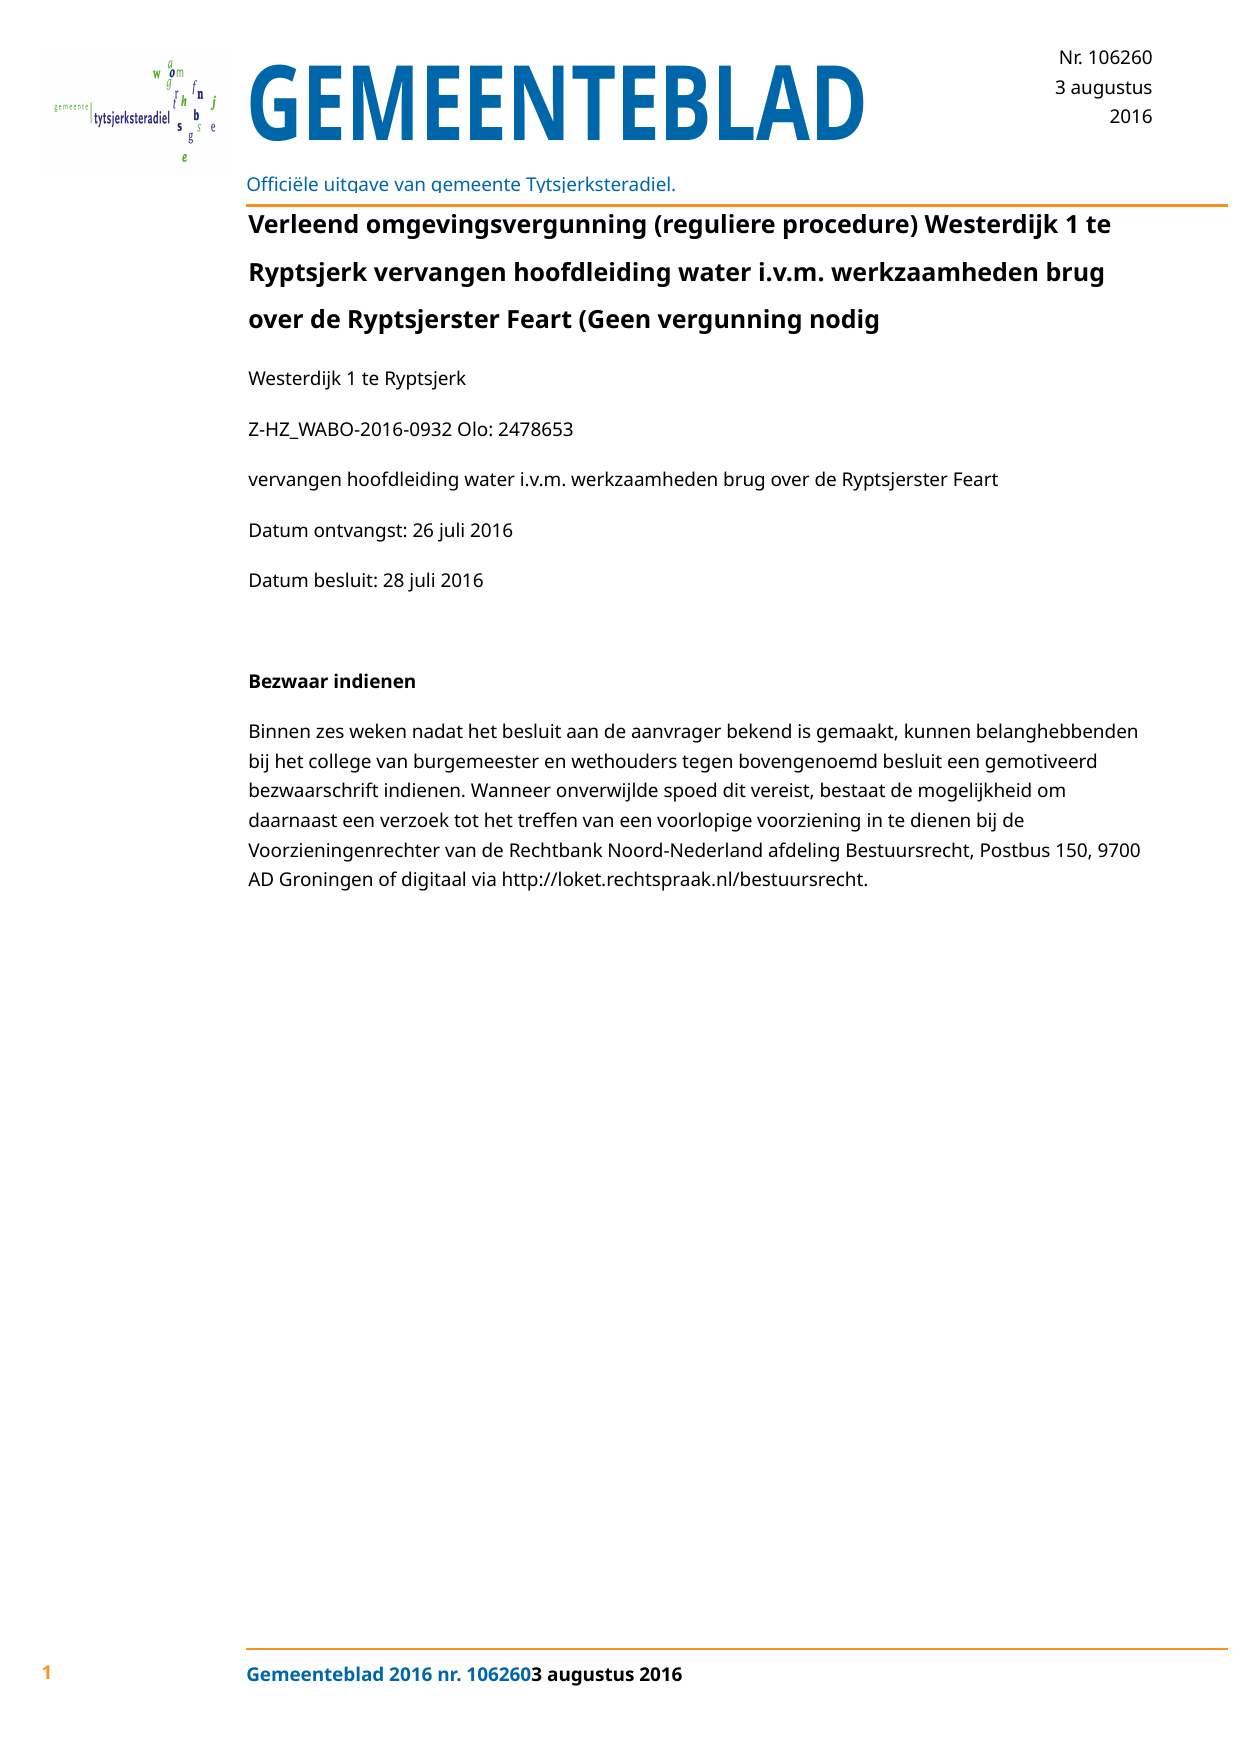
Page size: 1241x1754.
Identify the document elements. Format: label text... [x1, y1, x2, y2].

text Verleend omgevingsvergunning (reguliere procedure) Westerdijk 1 te Ryptsjerk vervangen hoofdleiding water i.v.m. werkzaamheden brug over de Ryptsjerster Feart (Geen vergunning nodig [248, 207, 1152, 336]
text Bezwaar indienen [248, 668, 1152, 694]
text Westerdijk 1 te Ryptsjerk [248, 366, 1152, 391]
picture [41, 47, 231, 172]
text Datum besluit: 28 juli 2016 [248, 567, 1152, 593]
text Z-HZ_WABO-2016-0932 Olo: 2478653 [248, 416, 1152, 442]
text Binnen zes weken nadat het besluit aan de aanvrager bekend is gemaakt, kunnen belanghebbenden bij het college van burgemeester en wethouders tegen bovengenoemd besluit een gemotiveerd bezwaarschrift indienen. Wanneer onverwijlde spoed dit vereist, bestaat de mogelijkheid om daarnaast een verzoek tot het treffen van een voorlopige voorziening in te dienen bij de Voorzieningenrechter van de Rechtbank Noord-Nederland afdeling Bestuursrecht, Postbus 150, 9700 AD Groningen of digitaal via http://loket.rechtspraak.nl/bestuursrecht. [248, 718, 1152, 892]
text vervangen hoofdleiding water i.v.m. werkzaamheden brug over de Ryptsjerster Feart [248, 466, 1152, 492]
text Datum ontvangst: 26 juli 2016 [248, 517, 1152, 542]
